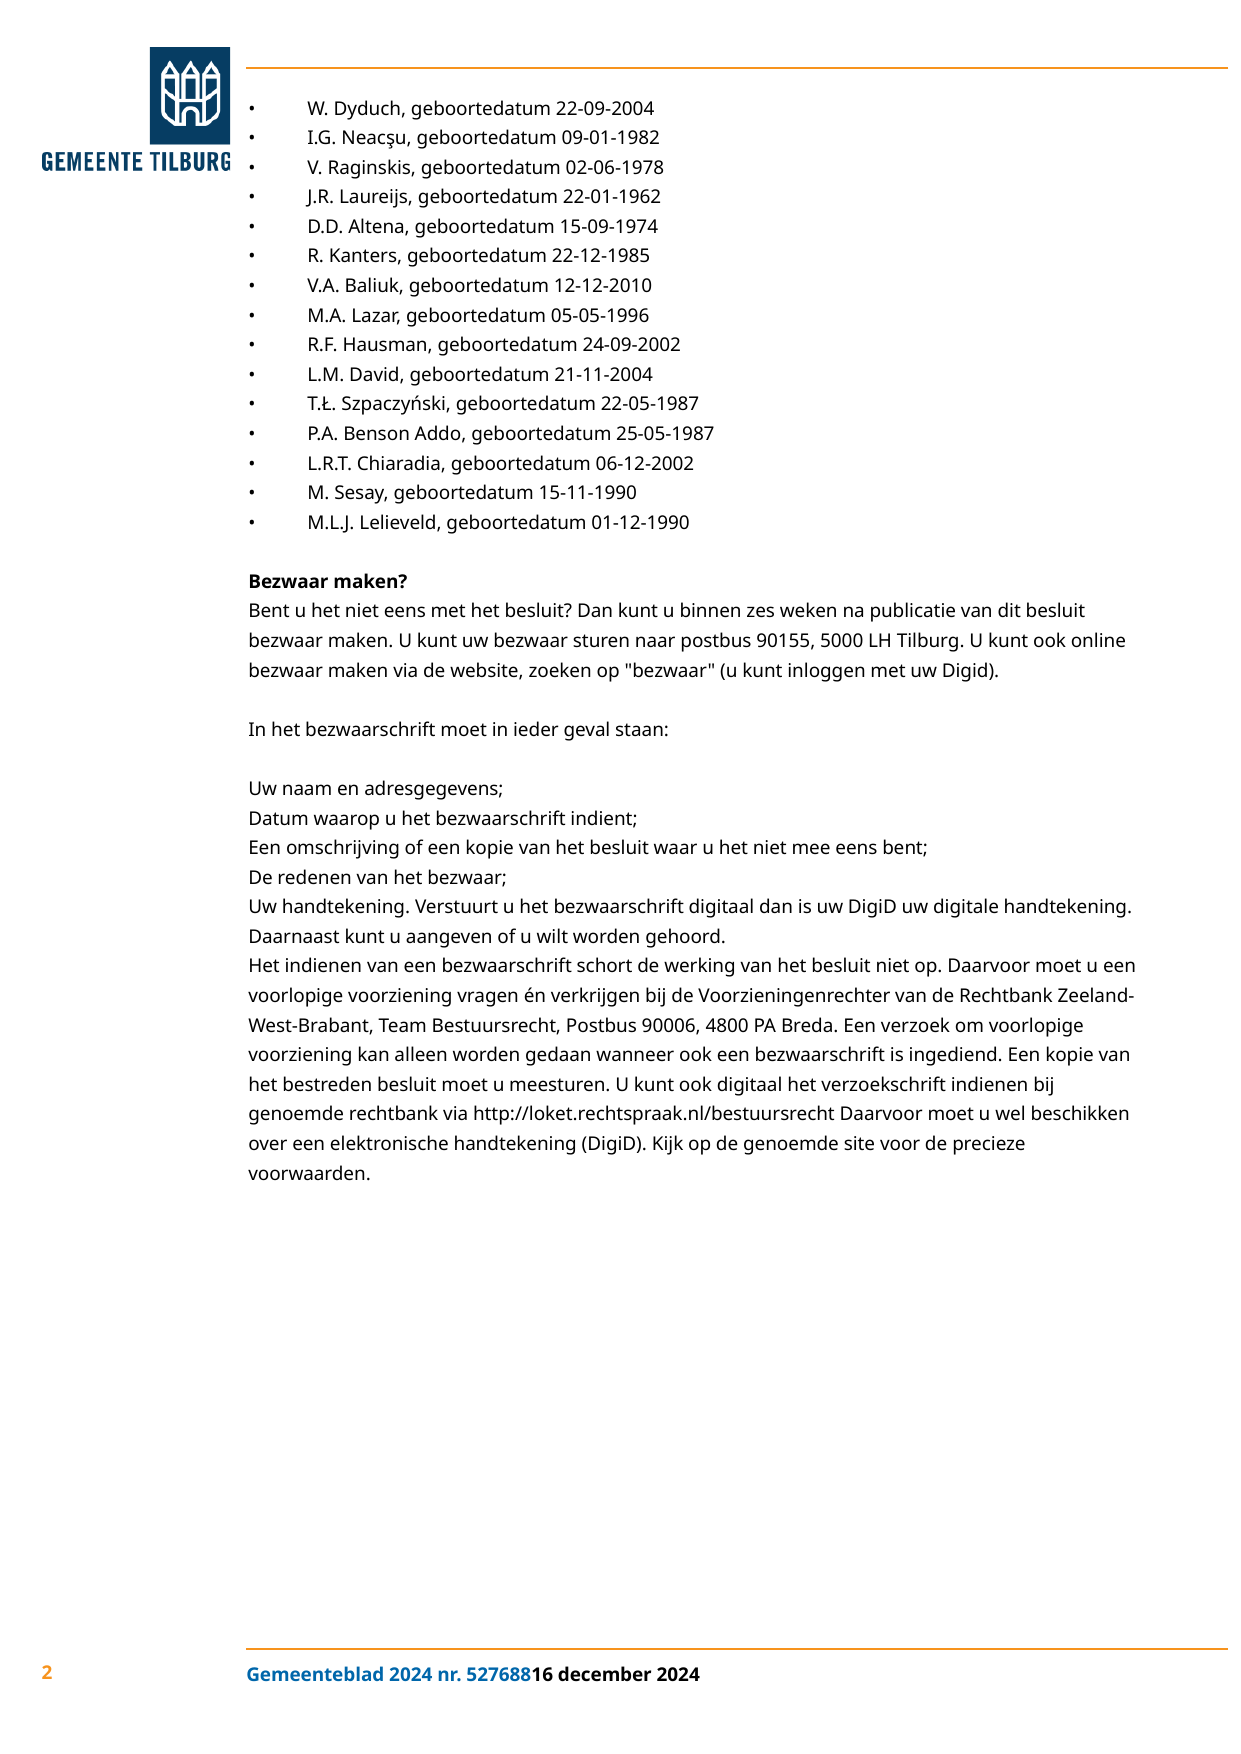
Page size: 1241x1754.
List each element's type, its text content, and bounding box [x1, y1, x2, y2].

text Daarnaast kunt u aangeven of u wilt worden gehoord. [248, 923, 1152, 949]
text In het bezwaarschrift moet in ieder geval staan: [248, 716, 1152, 742]
list I.G. Neacşu, geboortedatum 09-01-1982 [248, 124, 1152, 150]
list R.F. Hausman, geboortedatum 24-09-2002 [248, 331, 1152, 357]
text Een omschrijving of een kopie van het besluit waar u het niet mee eens bent; [248, 834, 1152, 860]
list T.Ł. Szpaczyński, geboortedatum 22-05-1987 [248, 391, 1152, 416]
list M.L.J. Lelieveld, geboortedatum 01-12-1990 [248, 509, 1152, 535]
list D.D. Altena, geboortedatum 15-09-1974 [248, 213, 1152, 239]
list L.M. David, geboortedatum 21-11-2004 [248, 361, 1152, 387]
list L.R.T. Chiaradia, geboortedatum 06-12-2002 [248, 450, 1152, 476]
list M.A. Lazar, geboortedatum 05-05-1996 [248, 302, 1152, 328]
list R. Kanters, geboortedatum 22-12-1985 [248, 243, 1152, 268]
list M. Sesay, geboortedatum 15-11-1990 [248, 479, 1152, 505]
list V. Raginskis, geboortedatum 02-06-1978 [248, 154, 1152, 180]
text Het indienen van een bezwaarschrift schort de werking van het besluit niet op. Daarvoor moet u een voorlopige voorziening vragen én verkrijgen bij de Voorzieningenrechter van de Rechtbank Zeeland-West-Brabant, Team Bestuursrecht, Postbus 90006, 4800 PA Breda. Een verzoek om voorlopige voorziening kan alleen worden gedaan wanneer ook een bezwaarschrift is ingediend. Een kopie van het bestreden besluit moet u meesturen. U kunt ook digitaal het verzoekschrift indienen bij genoemde rechtbank via http://loket.rechtspraak.nl/bestuursrecht Daarvoor moet u wel beschikken over een elektronische handtekening (DigiD). Kijk op de genoemde site voor de precieze voorwaarden. [248, 953, 1152, 1186]
text De redenen van het bezwaar; [248, 864, 1152, 890]
text Bent u het niet eens met het besluit? Dan kunt u binnen zes weken na publicatie van dit besluit bezwaar maken. U kunt uw bezwaar sturen naar postbus 90155, 5000 LH Tilburg. U kunt ook online bezwaar maken via de website, zoeken op "bezwaar" (u kunt inloggen met uw Digid). [248, 598, 1152, 683]
list W. Dyduch, geboortedatum 22-09-2004 [248, 95, 1152, 121]
text Uw naam en adresgegevens; [248, 775, 1152, 801]
picture [41, 47, 231, 172]
list P.A. Benson Addo, geboortedatum 25-05-1987 [248, 420, 1152, 446]
text Bezwaar maken? [248, 568, 1152, 594]
list V.A. Baliuk, geboortedatum 12-12-2010 [248, 272, 1152, 298]
text Uw handtekening. Verstuurt u het bezwaarschrift digitaal dan is uw DigiD uw digitale handtekening. [248, 893, 1152, 919]
text Datum waarop u het bezwaarschrift indient; [248, 805, 1152, 831]
list J.R. Laureijs, geboortedatum 22-01-1962 [248, 183, 1152, 209]
